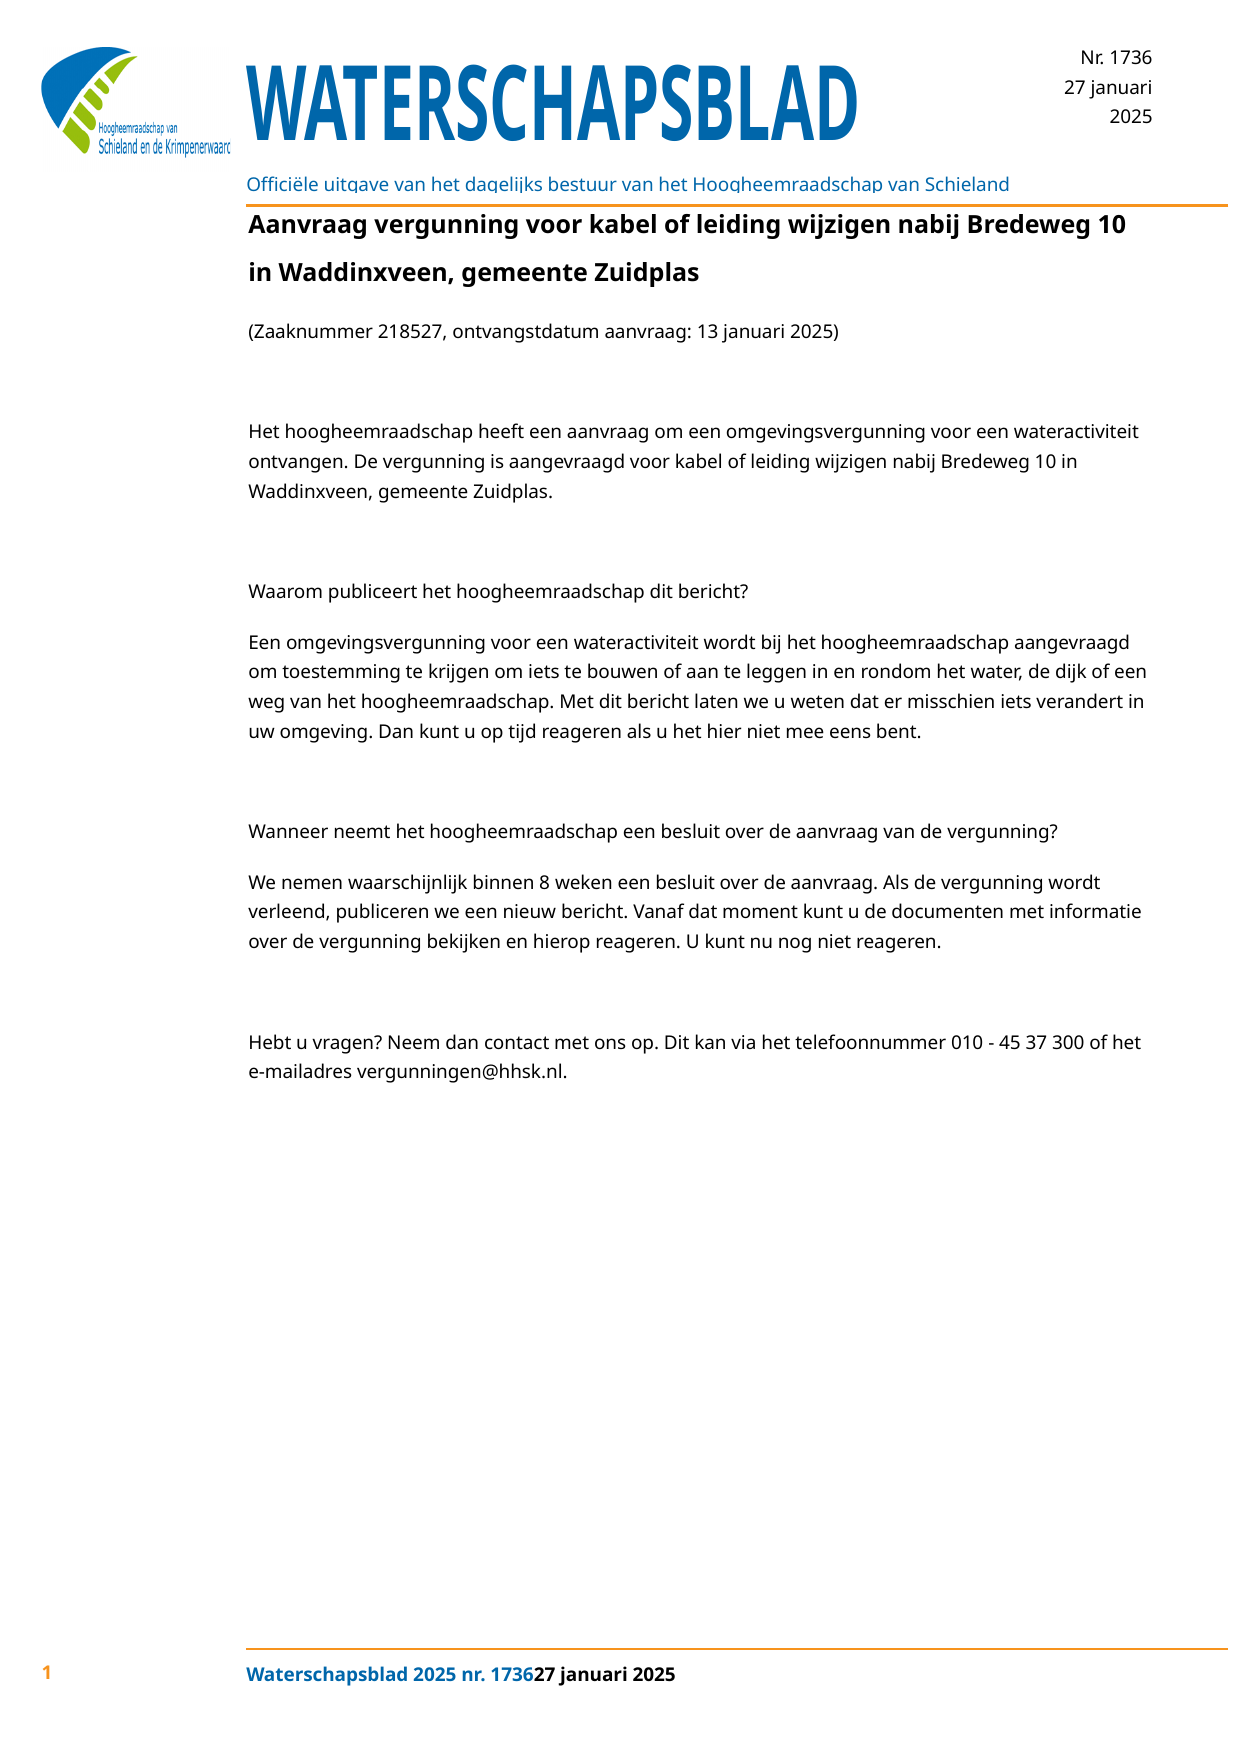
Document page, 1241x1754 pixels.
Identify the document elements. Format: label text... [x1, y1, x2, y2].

text Hebt u vragen? Neem dan contact met ons op. Dit kan via het telefoonnummer 010 - 45 37 300 of het e-mailadres vergunningen@hhsk.nl. [248, 1029, 1152, 1084]
text Wanneer neemt het hoogheemraadschap een besluit over de aanvraag van de vergunning? [248, 819, 1152, 844]
text (Zaaknummer 218527, ontvangstdatum aanvraag: 13 januari 2025) [248, 318, 1152, 344]
text Waarom publiceert het hoogheemraadschap dit bericht? [248, 579, 1152, 604]
text Het hoogheemraadschap heeft een aanvraag om een omgevingsvergunning voor een wateractiviteit ontvangen. De vergunning is aangevraagd voor kabel of leiding wijzigen nabij Bredeweg 10 in Waddinxveen, gemeente Zuidplas. [248, 419, 1152, 504]
text Aanvraag vergunning voor kabel of leiding wijzigen nabij Bredeweg 10 in Waddinxveen, gemeente Zuidplas [248, 207, 1152, 288]
picture [41, 47, 231, 172]
text We nemen waarschijnlijk binnen 8 weken een besluit over de aanvraag. Als de vergunning wordt verleend, publiceren we een nieuw bericht. Vanaf dat moment kunt u de documenten met informatie over de vergunning bekijken en hierop reageren. U kunt nu nog niet reageren. [248, 869, 1152, 954]
text Een omgevingsvergunning voor een wateractiviteit wordt bij het hoogheemraadschap aangevraagd om toestemming te krijgen om iets te bouwen of aan te leggen in en rondom het water, de dijk of een weg van het hoogheemraadschap. Met dit bericht laten we u weten dat er misschien iets verandert in uw omgeving. Dan kunt u op tijd reageren als u het hier niet mee eens bent. [248, 629, 1152, 744]
